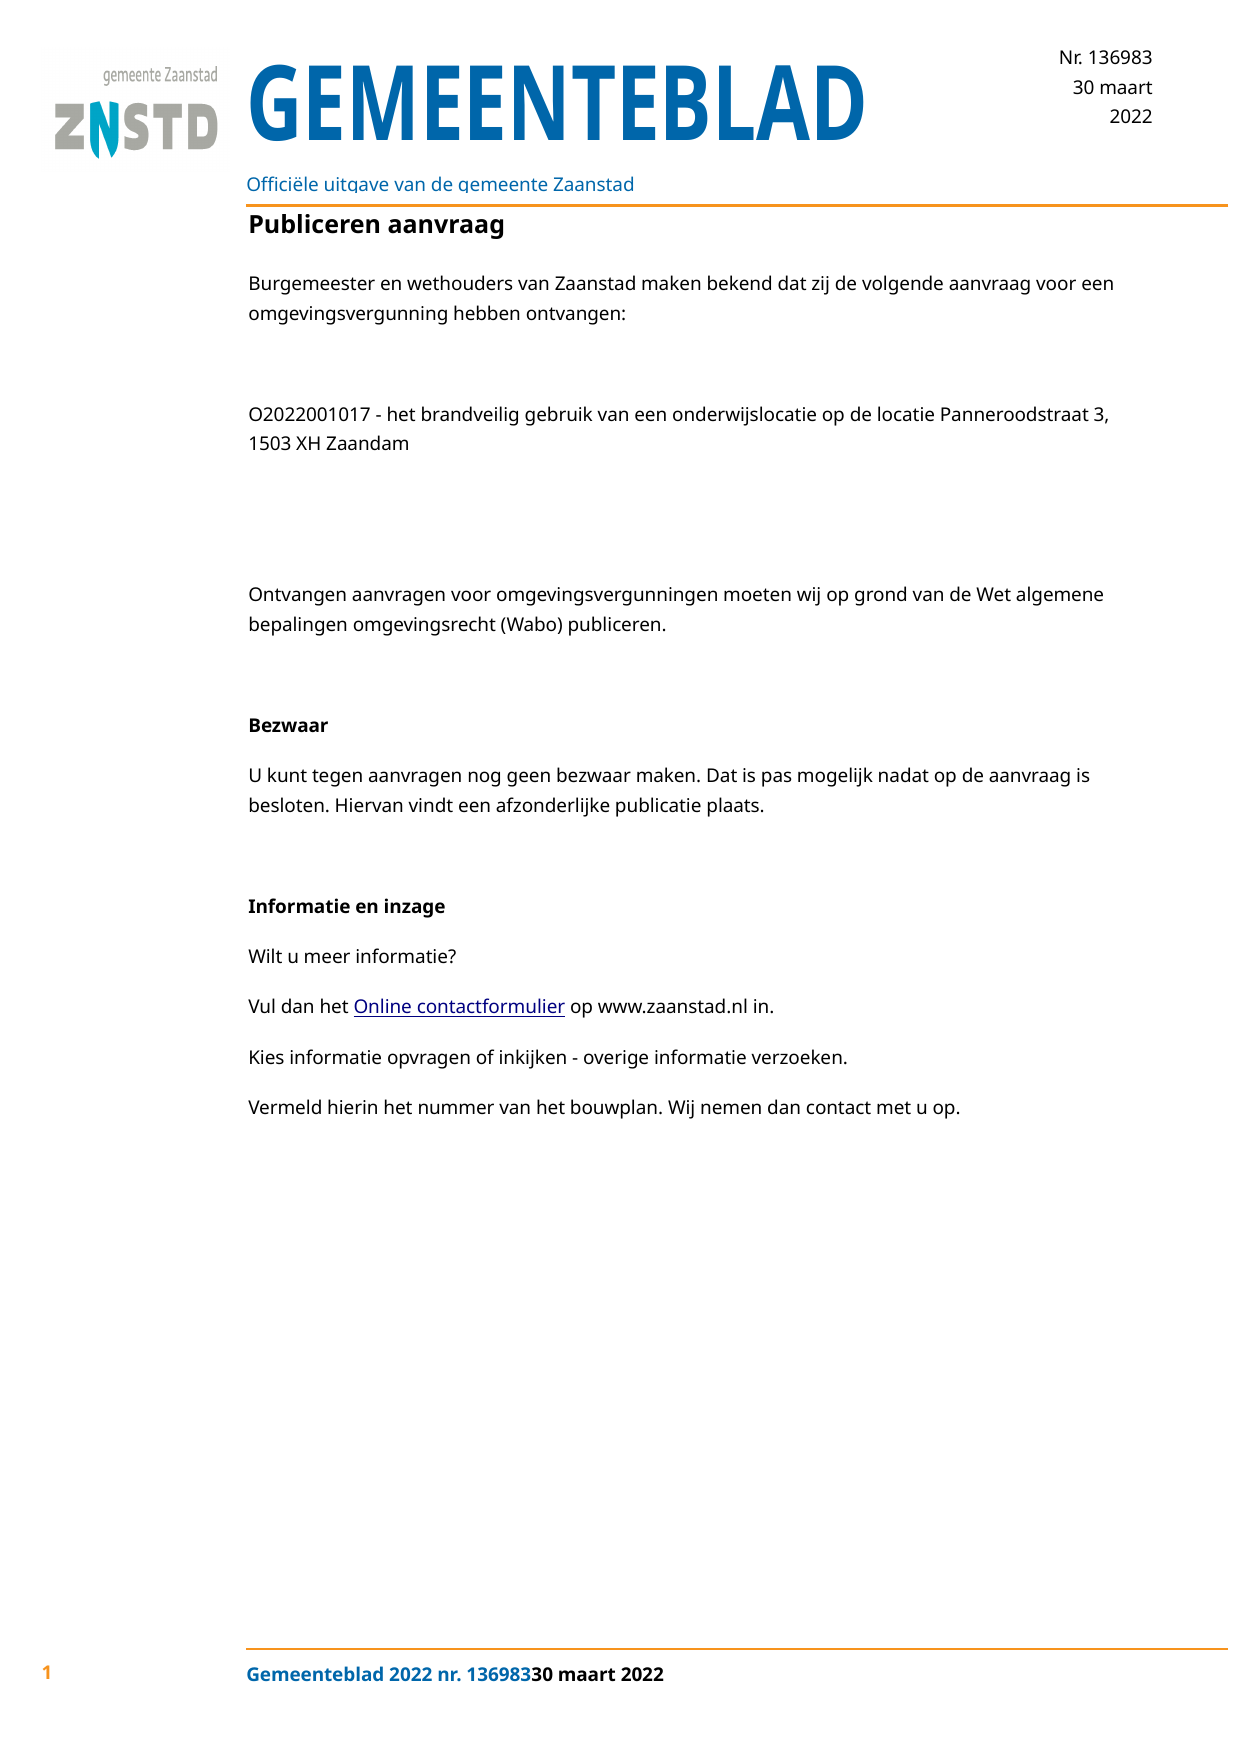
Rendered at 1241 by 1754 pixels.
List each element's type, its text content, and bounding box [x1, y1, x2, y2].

text Publiceren aanvraag [248, 207, 1152, 241]
text Vul dan het Online contactformulier op www.zaanstad.nl in. [248, 994, 1152, 1019]
text Burgemeester en wethouders van Zaanstad maken bekend dat zij de volgende aanvraag voor een omgevingsvergunning hebben ontvangen: [248, 270, 1152, 326]
text Wilt u meer informatie? [248, 943, 1152, 969]
picture [41, 47, 231, 172]
text Vermeld hierin het nummer van het bouwplan. Wij nemen dan contact met u op. [248, 1094, 1152, 1120]
text Ontvangen aanvragen voor omgevingsvergunningen moeten wij op grond van de Wet algemene bepalingen omgevingsrecht (Wabo) publiceren. [248, 582, 1152, 637]
text O2022001017 - het brandveilig gebruik van een onderwijslocatie op de locatie Panneroodstraat 3, 1503 XH Zaandam [248, 401, 1152, 456]
text Bezwaar [248, 712, 1152, 738]
text U kunt tegen aanvragen nog geen bezwaar maken. Dat is pas mogelijk nadat op de aanvraag is besloten. Hiervan vindt een afzonderlijke publicatie plaats. [248, 762, 1152, 818]
text Kies informatie opvragen of inkijken - overige informatie verzoeken. [248, 1044, 1152, 1070]
text Informatie en inzage [248, 893, 1152, 918]
